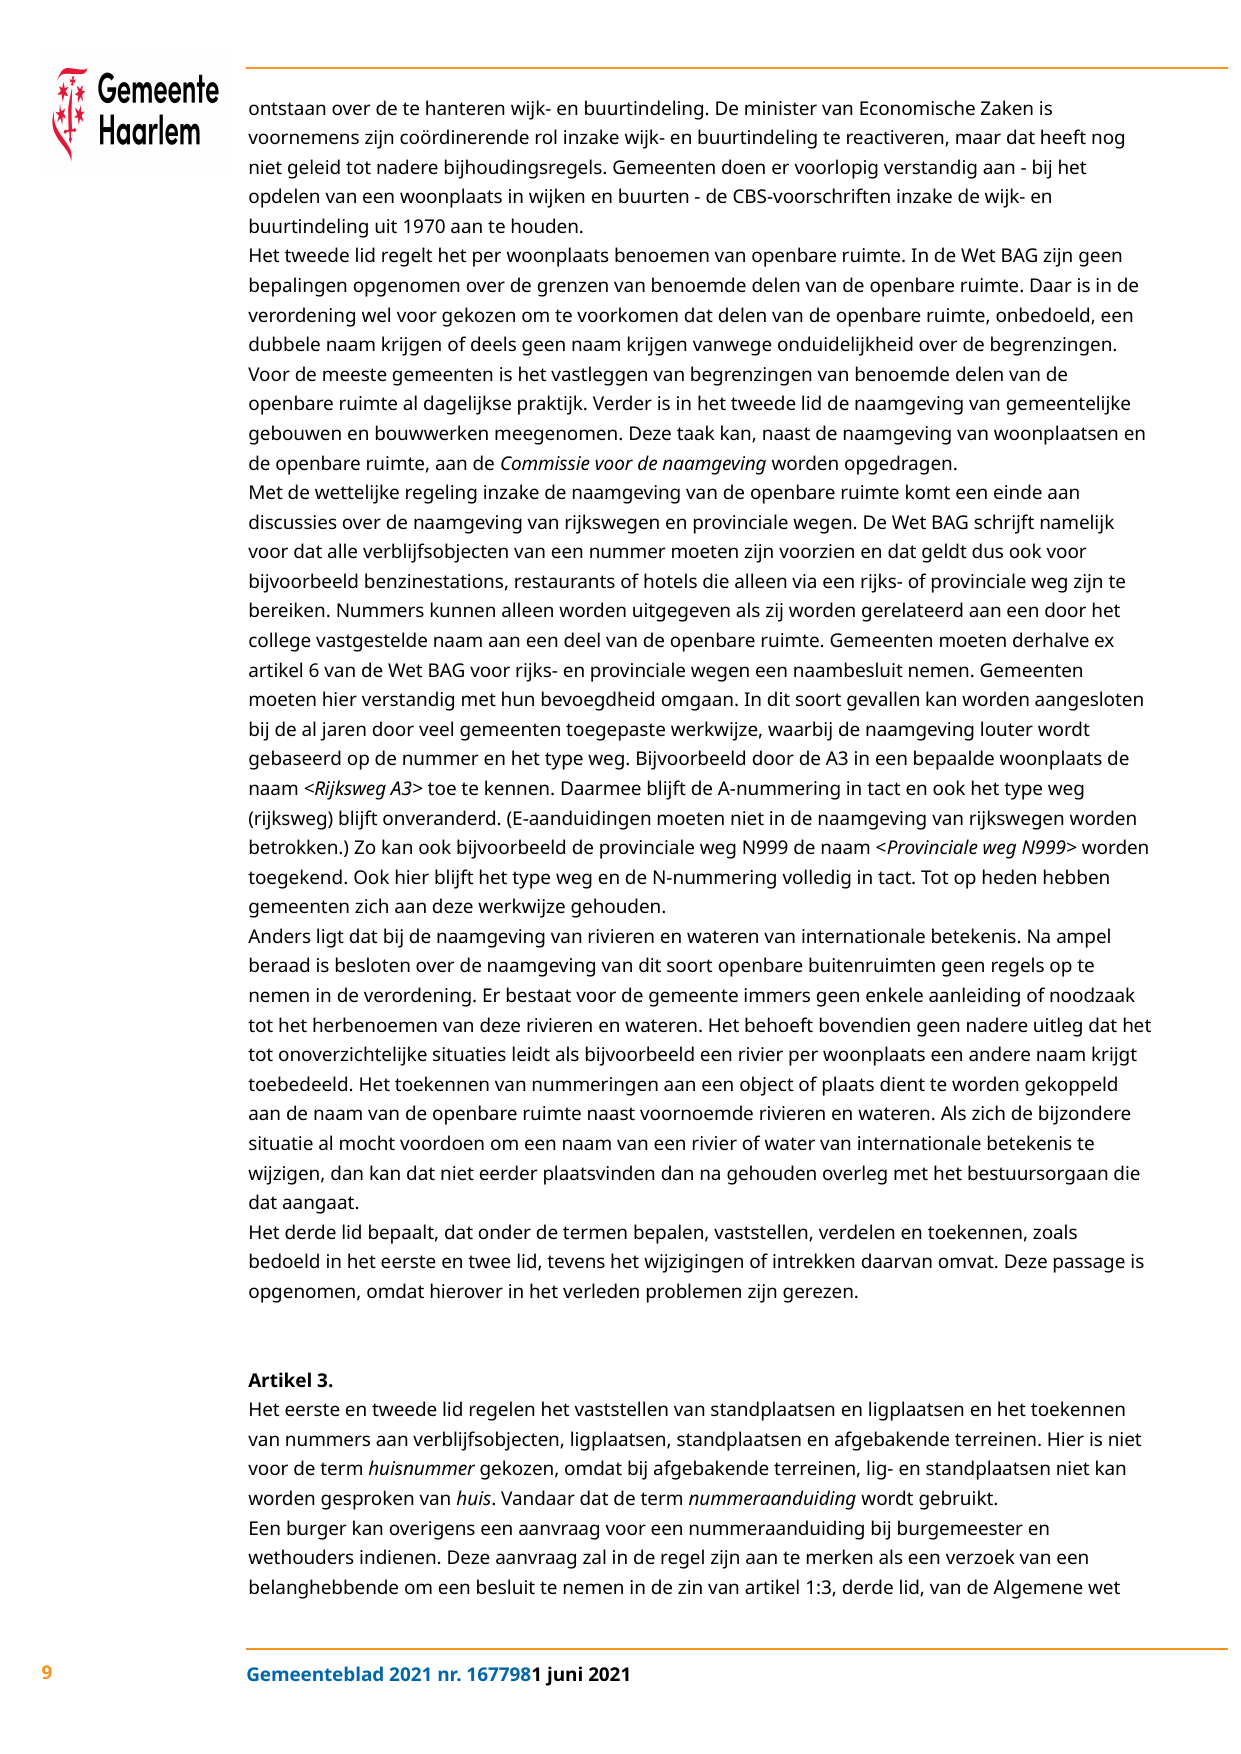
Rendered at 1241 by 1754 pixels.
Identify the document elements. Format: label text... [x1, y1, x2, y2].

text ontstaan over de te hanteren wijk- en buurtindeling. De minister van Economische Zaken is voornemens zijn coördinerende rol inzake wijk- en buurtindeling te reactiveren, maar dat heeft nog niet geleid tot nadere bijhoudingsregels. Gemeenten doen er voorlopig verstandig aan - bij het opdelen van een woonplaats in wijken en buurten - de CBS-voorschriften inzake de wijk- en buurtindeling uit 1970 aan te houden. [248, 95, 1152, 239]
text Artikel 3. [248, 1367, 1152, 1393]
text Anders ligt dat bij de naamgeving van rivieren en wateren van internationale betekenis. Na ampel beraad is besloten over de naamgeving van dit soort openbare buitenruimten geen regels op te nemen in de verordening. Er bestaat voor de gemeente immers geen enkele aanleiding of noodzaak tot het herbenoemen van deze rivieren en wateren. Het behoeft bovendien geen nadere uitleg dat het tot onoverzichtelijke situaties leidt als bijvoorbeeld een rivier per woonplaats een andere naam krijgt toebedeeld. Het toekennen van nummeringen aan een object of plaats dient te worden gekoppeld aan de naam van de openbare ruimte naast voornoemde rivieren en wateren. Als zich de bijzondere situatie al mocht voordoen om een naam van een rivier of water van internationale betekenis te wijzigen, dan kan dat niet eerder plaatsvinden dan na gehouden overleg met het bestuursorgaan die dat aangaat. [248, 923, 1152, 1215]
text Met de wettelijke regeling inzake de naamgeving van de openbare ruimte komt een einde aan discussies over de naamgeving van rijkswegen en provinciale wegen. De Wet BAG schrijft namelijk voor dat alle verblijfsobjecten van een nummer moeten zijn voorzien en dat geldt dus ook voor bijvoorbeeld benzinestations, restaurants of hotels die alleen via een rijks- of provinciale weg zijn te bereiken. Nummers kunnen alleen worden uitgegeven als zij worden gerelateerd aan een door het college vastgestelde naam aan een deel van de openbare ruimte. Gemeenten moeten derhalve ex artikel 6 van de Wet BAG voor rijks- en provinciale wegen een naambesluit nemen. Gemeenten moeten hier verstandig met hun bevoegdheid omgaan. In dit soort gevallen kan worden aangesloten bij de al jaren door veel gemeenten toegepaste werkwijze, waarbij de naamgeving louter wordt gebaseerd op de nummer en het type weg. Bijvoorbeeld door de A3 in een bepaalde woonplaats de naam <Rijksweg A3> toe te kennen. Daarmee blijft de A-nummering in tact en ook het type weg (rijksweg) blijft onveranderd. (E-aanduidingen moeten niet in de naamgeving van rijkswegen worden betrokken.) Zo kan ook bijvoorbeeld de provinciale weg N999 de naam <Provinciale weg N999> worden toegekend. Ook hier blijft het type weg en de N-nummering volledig in tact. Tot op heden hebben gemeenten zich aan deze werkwijze gehouden. [248, 479, 1152, 919]
text Het derde lid bepaalt, dat onder de termen bepalen, vaststellen, verdelen en toekennen, zoals bedoeld in het eerste en twee lid, tevens het wijzigingen of intrekken daarvan omvat. Deze passage is opgenomen, omdat hierover in het verleden problemen zijn gerezen. [248, 1219, 1152, 1304]
text Het tweede lid regelt het per woonplaats benoemen van openbare ruimte. In de Wet BAG zijn geen bepalingen opgenomen over de grenzen van benoemde delen van de openbare ruimte. Daar is in de verordening wel voor gekozen om te voorkomen dat delen van de openbare ruimte, onbedoeld, een dubbele naam krijgen of deels geen naam krijgen vanwege onduidelijkheid over de begrenzingen. Voor de meeste gemeenten is het vastleggen van begrenzingen van benoemde delen van de openbare ruimte al dagelijkse praktijk. Verder is in het tweede lid de naamgeving van gemeentelijke gebouwen en bouwwerken meegenomen. Deze taak kan, naast de naamgeving van woonplaatsen en de openbare ruimte, aan de Commissie voor de naamgeving worden opgedragen. [248, 243, 1152, 476]
picture [41, 47, 231, 172]
text Het eerste en tweede lid regelen het vaststellen van standplaatsen en ligplaatsen en het toekennen van nummers aan verblijfsobjecten, ligplaatsen, standplaatsen en afgebakende terreinen. Hier is niet voor de term huisnummer gekozen, omdat bij afgebakende terreinen, lig- en standplaatsen niet kan worden gesproken van huis. Vandaar dat de term nummeraanduiding wordt gebruikt. [248, 1396, 1152, 1511]
text Een burger kan overigens een aanvraag voor een nummeraanduiding bij burgemeester en wethouders indienen. Deze aanvraag zal in de regel zijn aan te merken als een verzoek van een belanghebbende om een besluit te nemen in de zin van artikel 1:3, derde lid, van de Algemene wet [248, 1515, 1152, 1600]
